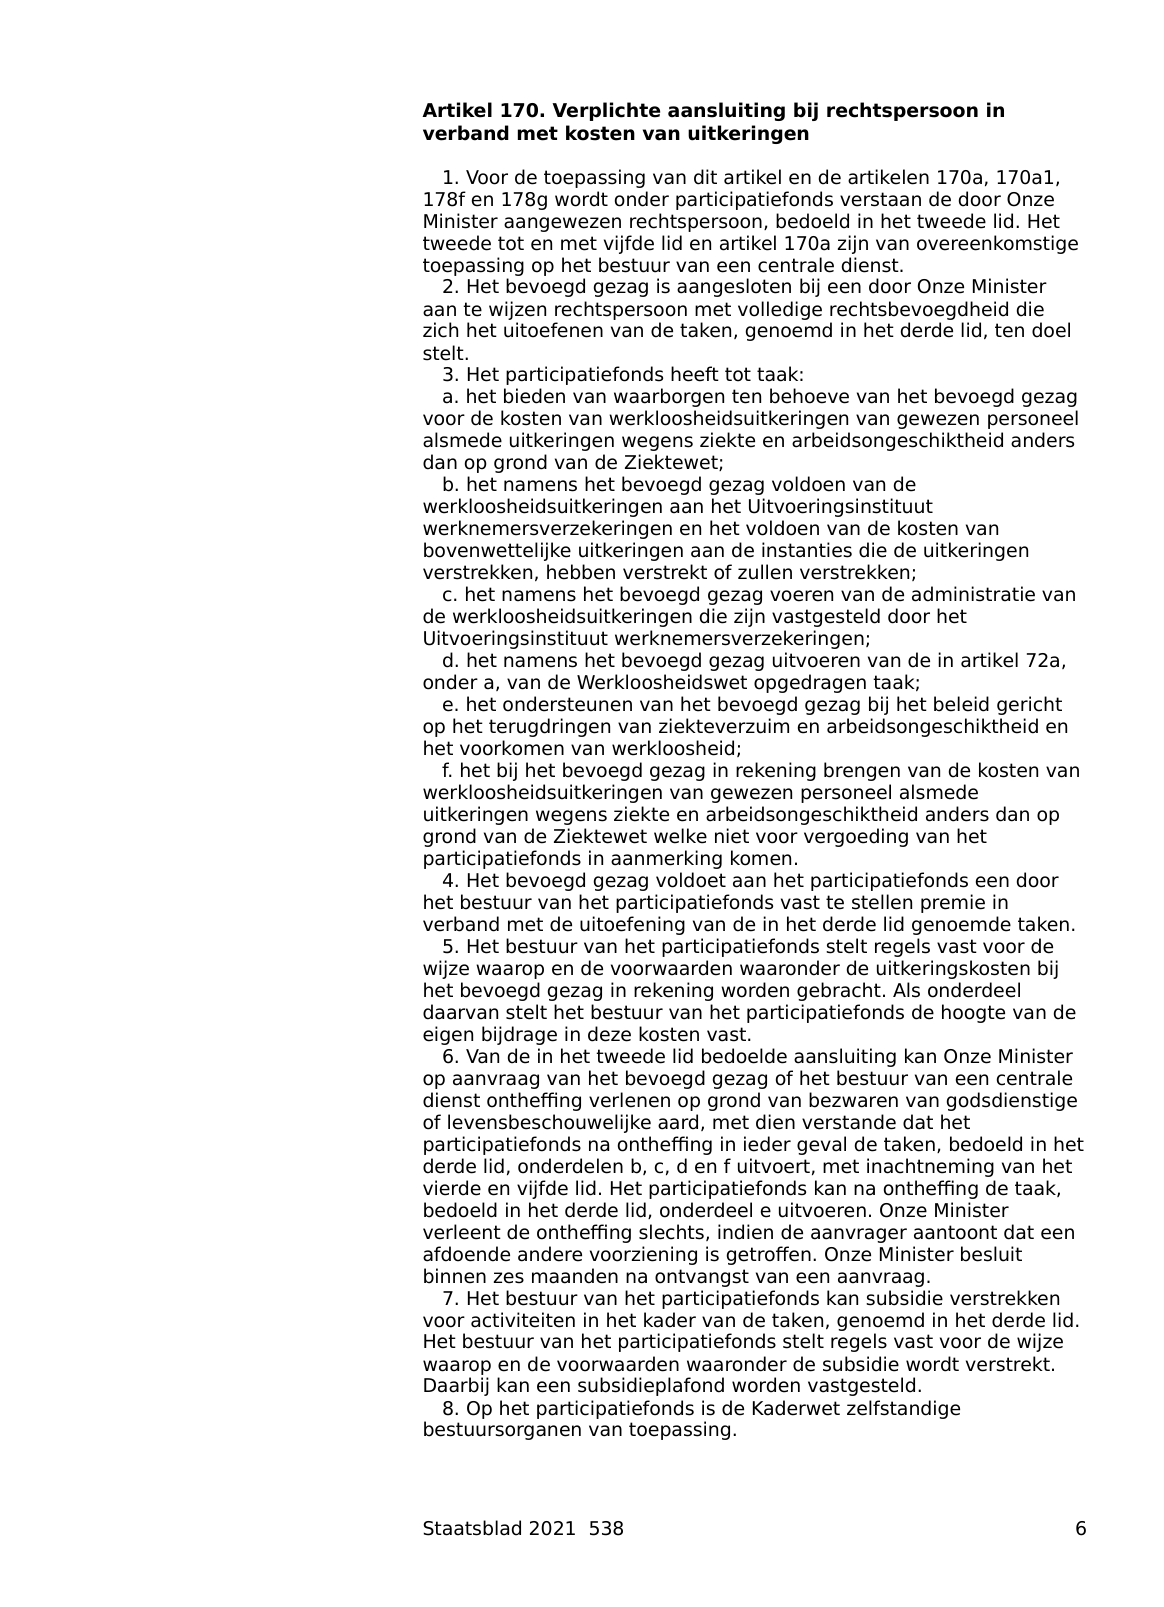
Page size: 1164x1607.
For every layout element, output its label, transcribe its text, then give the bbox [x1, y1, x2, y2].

text 6. Van de in het tweede lid bedoelde aansluiting kan Onze Minister op aanvraag van het bevoegd gezag of het bestuur van een centrale dienst ontheffing verlenen op grond van bezwaren van godsdienstige of levensbeschouwelijke aard, met dien verstande dat het participatiefonds na ontheffing in ieder geval de taken, bedoeld in het derde lid, onderdelen b, c, d en f uitvoert, met inachtneming van het vierde en vijfde lid. Het participatiefonds kan na ontheffing de taak, bedoeld in het derde lid, onderdeel e uitvoeren. Onze Minister verleent de ontheffing slechts, indien de aanvrager aantoont dat een afdoende andere voorziening is getroffen. Onze Minister besluit binnen zes maanden na ontvangst van een aanvraag. [422, 1046, 1087, 1287]
text d. het namens het bevoegd gezag uitvoeren van de in artikel 72a, onder a, van de Werkloosheidswet opgedragen taak; [422, 650, 1087, 694]
text 7. Het bestuur van het participatiefonds kan subsidie verstrekken voor activiteiten in het kader van de taken, genoemd in het derde lid. Het bestuur van het participatiefonds stelt regels vast voor de wijze waarop en de voorwaarden waaronder de subsidie wordt verstrekt. Daarbij kan een subsidieplafond worden vastgesteld. [422, 1287, 1087, 1397]
text f. het bij het bevoegd gezag in rekening brengen van de kosten van werkloosheidsuitkeringen van gewezen personeel alsmede uitkeringen wegens ziekte en arbeidsongeschiktheid anders dan op grond van de Ziektewet welke niet voor vergoeding van het participatiefonds in aanmerking komen. [422, 760, 1087, 870]
text 2. Het bevoegd gezag is aangesloten bij een door Onze Minister aan te wijzen rechtspersoon met volledige rechtsbevoegdheid die zich het uitoefenen van de taken, genoemd in het derde lid, ten doel stelt. [422, 276, 1087, 364]
text b. het namens het bevoegd gezag voldoen van de werkloosheidsuitkeringen aan het Uitvoeringsinstituut werknemersverzekeringen en het voldoen van de kosten van bovenwettelijke uitkeringen aan de instanties die de uitkeringen verstrekken, hebben verstrekt of zullen verstrekken; [422, 474, 1087, 584]
text 4. Het bevoegd gezag voldoet aan het participatiefonds een door het bestuur van het participatiefonds vast te stellen premie in verband met de uitoefening van de in het derde lid genoemde taken. [422, 870, 1087, 936]
text 5. Het bestuur van het participatiefonds stelt regels vast voor de wijze waarop en de voorwaarden waaronder de uitkeringskosten bij het bevoegd gezag in rekening worden gebracht. Als onderdeel daarvan stelt het bestuur van het participatiefonds de hoogte van de eigen bijdrage in deze kosten vast. [422, 936, 1087, 1046]
text 1. Voor de toepassing van dit artikel en de artikelen 170a, 170a1, 178f en 178g wordt onder participatiefonds verstaan de door Onze Minister aangewezen rechtspersoon, bedoeld in het tweede lid. Het tweede tot en met vijfde lid en artikel 170a zijn van overeenkomstige toepassing op het bestuur van een centrale dienst. [422, 167, 1087, 276]
text e. het ondersteunen van het bevoegd gezag bij het beleid gericht op het terugdringen van ziekteverzuim en arbeidsongeschiktheid en het voorkomen van werkloosheid; [422, 694, 1087, 760]
text a. het bieden van waarborgen ten behoeve van het bevoegd gezag voor de kosten van werkloosheidsuitkeringen van gewezen personeel alsmede uitkeringen wegens ziekte en arbeidsongeschiktheid anders dan op grond van de Ziektewet; [422, 386, 1087, 474]
text c. het namens het bevoegd gezag voeren van de administratie van de werkloosheidsuitkeringen die zijn vastgesteld door het Uitvoeringsinstituut werknemersverzekeringen; [422, 584, 1087, 650]
text 3. Het participatiefonds heeft tot taak: [422, 364, 1087, 386]
subtitle Artikel 170. Verplichte aansluiting bij rechtspersoon in verband met kosten van uitkeringen [422, 100, 1087, 144]
text 8. Op het participatiefonds is de Kaderwet zelfstandige bestuursorganen van toepassing. [422, 1397, 1087, 1441]
